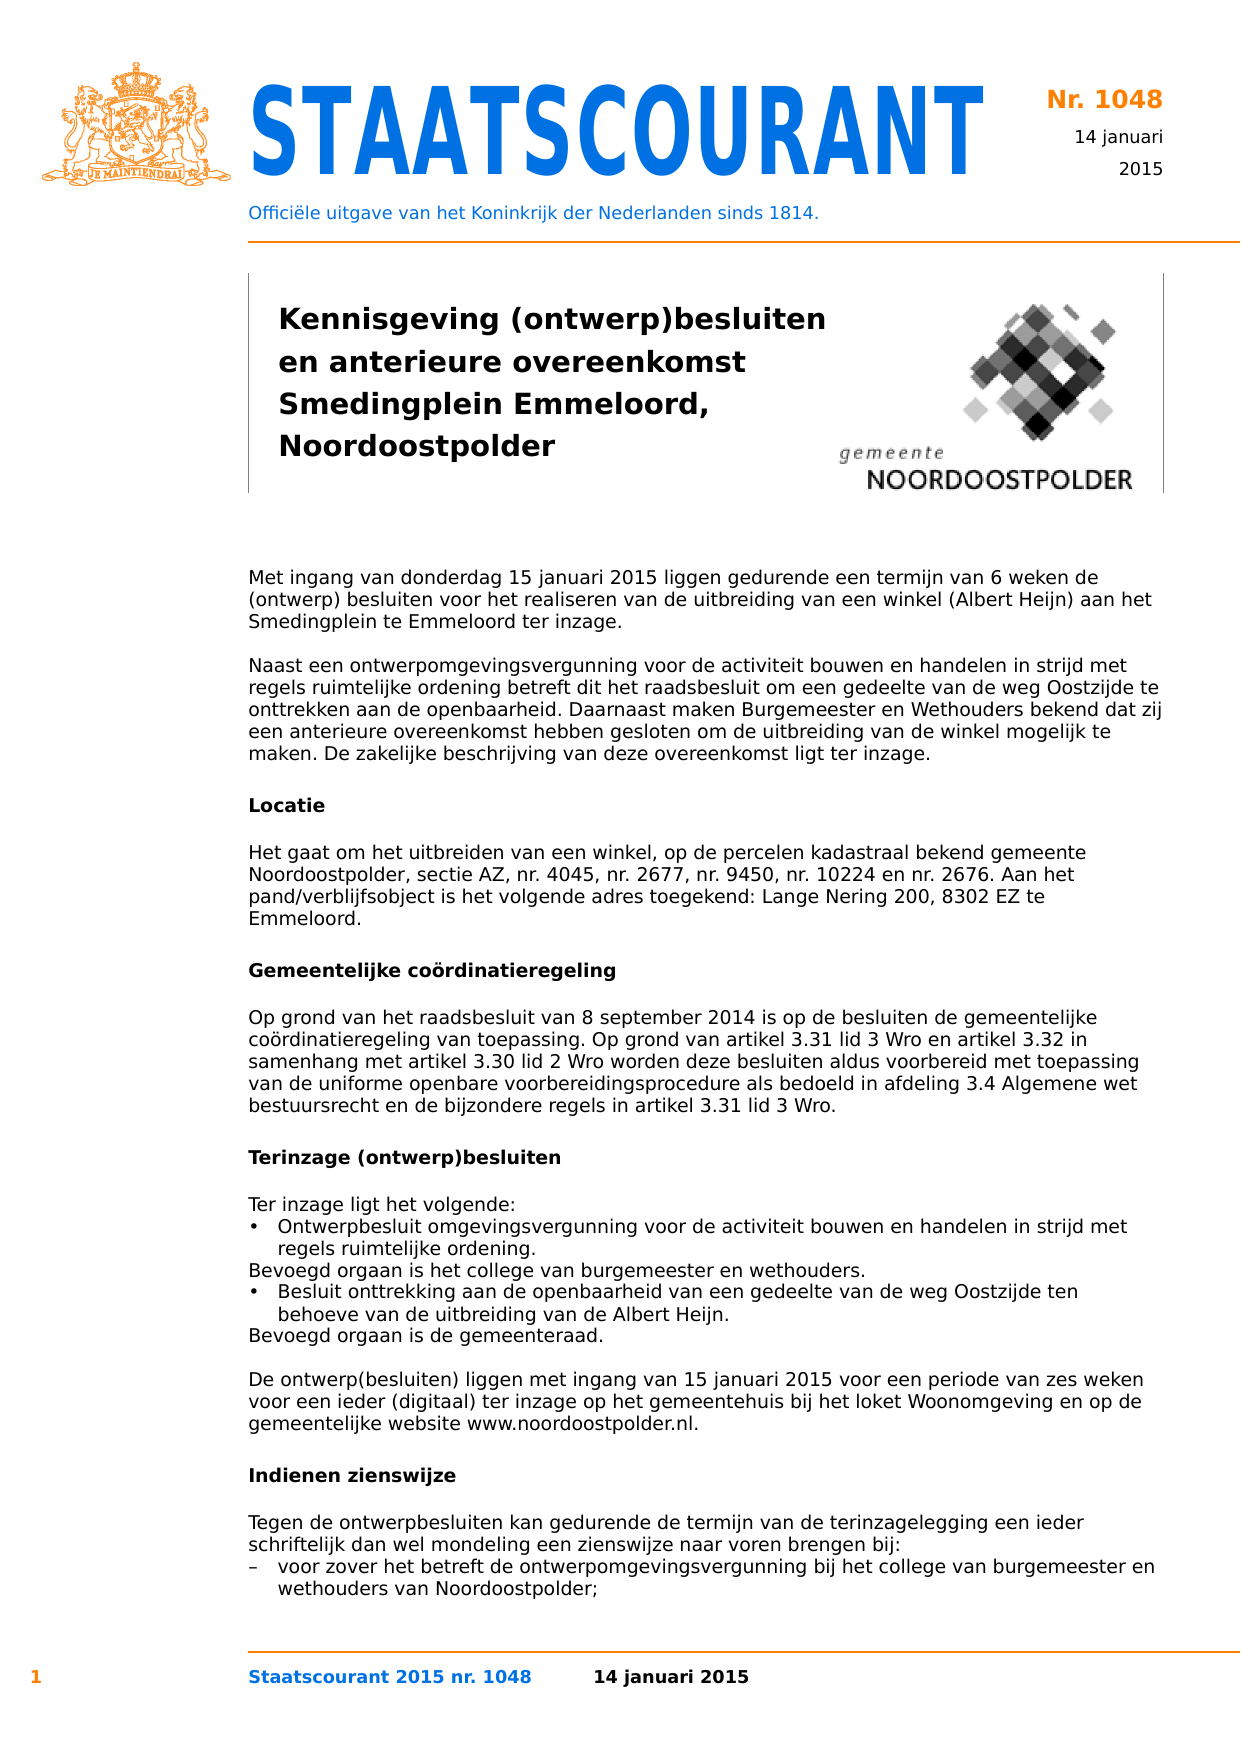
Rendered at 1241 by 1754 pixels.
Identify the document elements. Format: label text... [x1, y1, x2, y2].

subtitle Indienen zienswijze [248, 1465, 1163, 1487]
text Ter inzage ligt het volgende: [248, 1193, 1163, 1216]
text Met ingang van donderdag 15 januari 2015 liggen gedurende een termijn van 6 weken de (ontwerp) besluiten voor het realiseren van de uitbreiding van een winkel (Albert Heijn) aan het Smedingplein te Emmeloord ter inzage. [248, 567, 1163, 633]
table_cell 14 januari [998, 121, 1240, 153]
text Tegen de ontwerpbesluiten kan gedurende de termijn van de terinzagelegging een ieder schriftelijk dan wel mondeling een zienswijze naar voren brengen bij: [248, 1512, 1163, 1556]
text Op grond van het raadsbesluit van 8 september 2014 is op de besluiten de gemeentelijke coördinatieregeling van toepassing. Op grond van artikel 3.31 lid 3 Wro en artikel 3.32 in samenhang met artikel 3.30 lid 2 Wro worden deze besluiten aldus voorbereid met toepassing van de uniforme openbare voorbereidingsprocedure als bedoeld in afdeling 3.4 Algemene wet bestuursrecht en de bijzondere regels in artikel 3.31 lid 3 Wro. [248, 1007, 1163, 1117]
subtitle Gemeentelijke coördinatieregeling [248, 960, 1163, 982]
table_cell Officiële uitgave van het Koninkrijk der Nederlanden sinds 1814. [248, 203, 1240, 241]
subtitle Locatie [248, 795, 1163, 817]
text • Ontwerpbesluit omgevingsvergunning voor de activiteit bouwen en handelen in strijd met regels ruimtelijke ordening. [248, 1216, 1163, 1259]
subtitle Terinzage (ontwerp)besluiten [248, 1147, 1163, 1168]
table_cell 2015 [998, 153, 1240, 203]
text De ontwerp(besluiten) liggen met ingang van 15 januari 2015 voor een periode van zes weken voor een ieder (digitaal) ter inzage op het gemeentehuis bij het loket Woonomgeving en op de gemeentelijke website www.noordoostpolder.nl. [248, 1369, 1163, 1435]
picture [838, 302, 1134, 492]
text • Besluit onttrekking aan de openbaarheid van een gedeelte van de weg Oostzijde ten behoeve van de uitbreiding van de Albert Heijn. [248, 1281, 1163, 1325]
text Naast een ontwerpomgevingsvergunning voor de activiteit bouwen en handelen in strijd met regels ruimtelijke ordening betreft dit het raadsbesluit om een gedeelte van de weg Oostzijde te onttrekken aan de openbaarheid. Daarnaast maken Burgemeester en Wethouders bekend dat zij een anterieure overeenkomst hebben gesloten om de uitbreiding van de winkel mogelijk te maken. De zakelijke beschrijving van deze overeenkomst ligt ter inzage. [248, 655, 1163, 765]
subtitle Kennisgeving (ontwerp)besluiten en anterieure overeenkomst Smedingplein Emmeloord, Noordoostpolder [249, 273, 1163, 493]
text – voor zover het betreft de ontwerpomgevingsvergunning bij het college van burgemeester en wethouders van Noordoostpolder; [248, 1556, 1163, 1600]
text Bevoegd orgaan is het college van burgemeester en wethouders. [248, 1259, 1163, 1281]
text Het gaat om het uitbreiden van een winkel, op de percelen kadastraal bekend gemeente Noordoostpolder, sectie AZ, nr. 4045, nr. 2677, nr. 9450, nr. 10224 en nr. 2676. Aan het pand/verblijfsobject is het volgende adres toegekend: Lange Nering 200, 8302 EZ te Emmeloord. [248, 842, 1163, 930]
picture [41, 62, 231, 186]
table_header STAATSCOURANT [248, 62, 998, 203]
table_header [25, 62, 248, 241]
table_header Nr. 1048 [998, 62, 1240, 121]
text Bevoegd orgaan is de gemeenteraad. [248, 1325, 1163, 1347]
